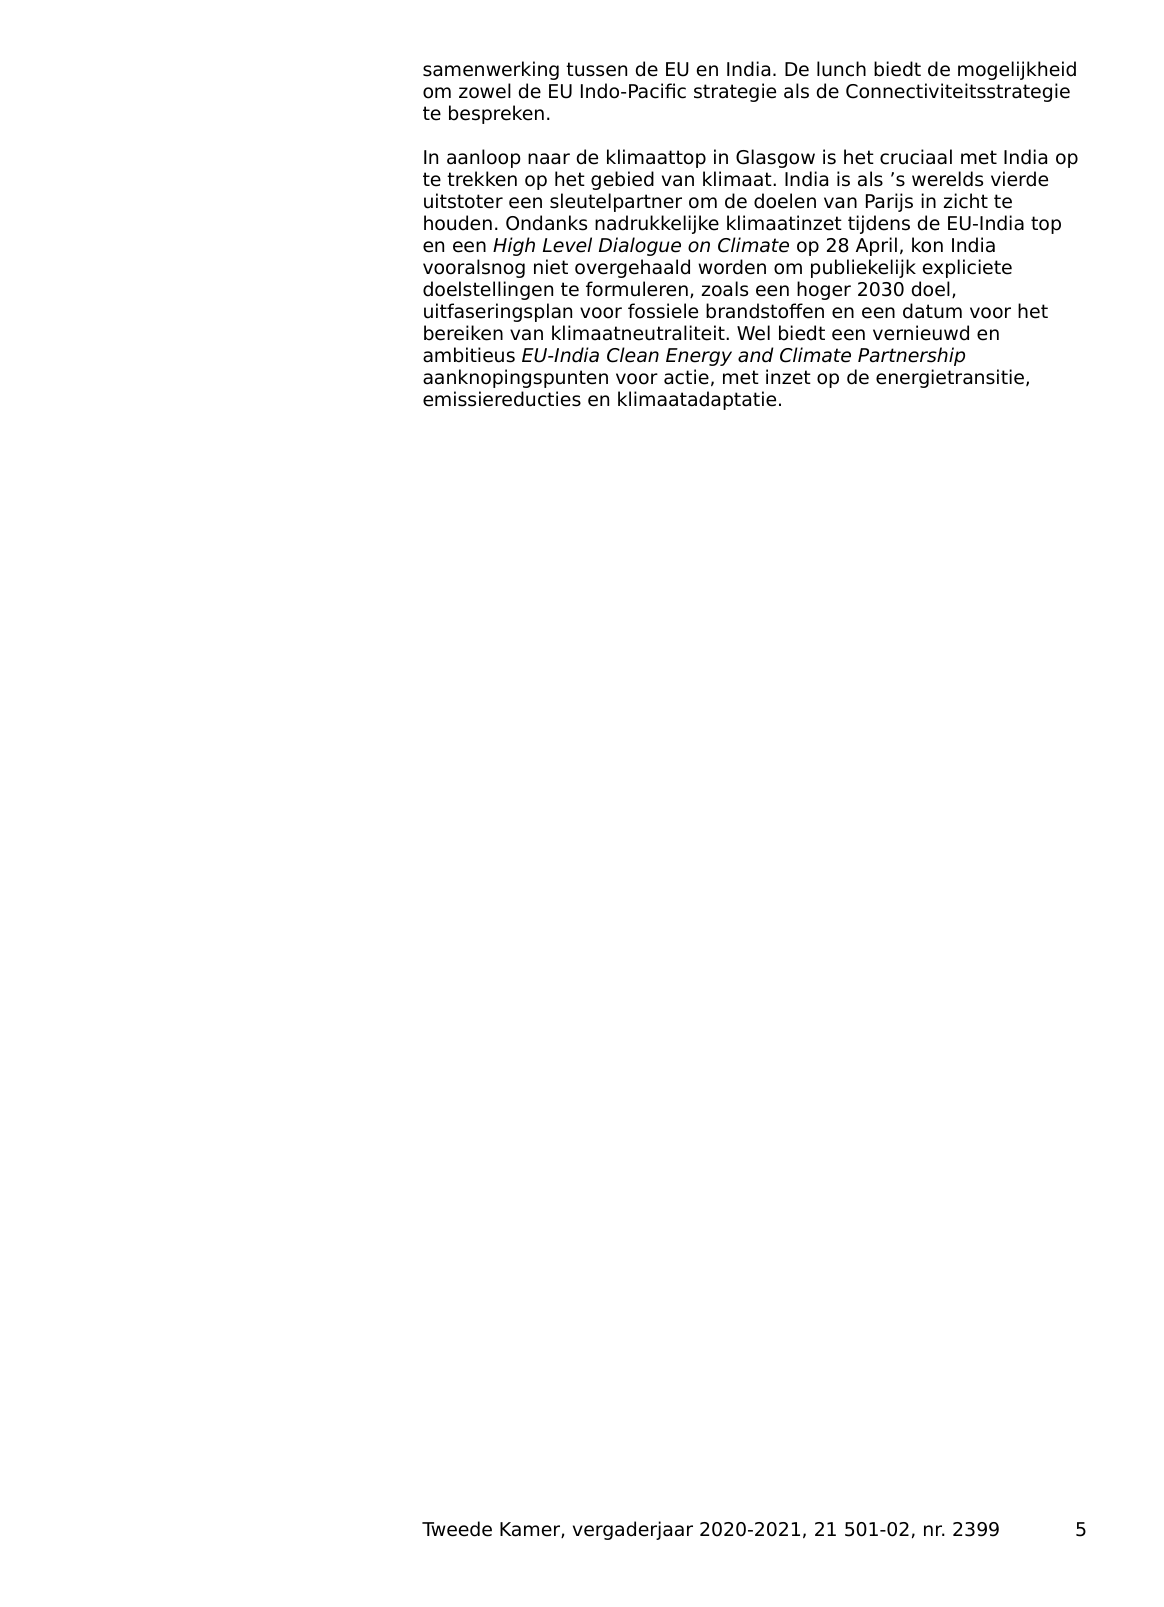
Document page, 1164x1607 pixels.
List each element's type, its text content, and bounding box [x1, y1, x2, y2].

text samenwerking tussen de EU en India. De lunch biedt de mogelijkheid om zowel de EU Indo-Pacific strategie als de Connectiviteitsstrategie te bespreken. [422, 59, 1087, 125]
text In aanloop naar de klimaattop in Glasgow is het cruciaal met India op te trekken op het gebied van klimaat. India is als ’s werelds vierde uitstoter een sleutelpartner om de doelen van Parijs in zicht te houden. Ondanks nadrukkelijke klimaatinzet tijdens de EU-India top en een High Level Dialogue on Climate op 28 April, kon India vooralsnog niet overgehaald worden om publiekelijk expliciete doelstellingen te formuleren, zoals een hoger 2030 doel, uitfaseringsplan voor fossiele brandstoffen en een datum voor het bereiken van klimaatneutraliteit. Wel biedt een vernieuwd en ambitieus EU-India Clean Energy and Climate Partnership aanknopingspunten voor actie, met inzet op de energietransitie, emissiereducties en klimaatadaptatie. [422, 147, 1087, 411]
